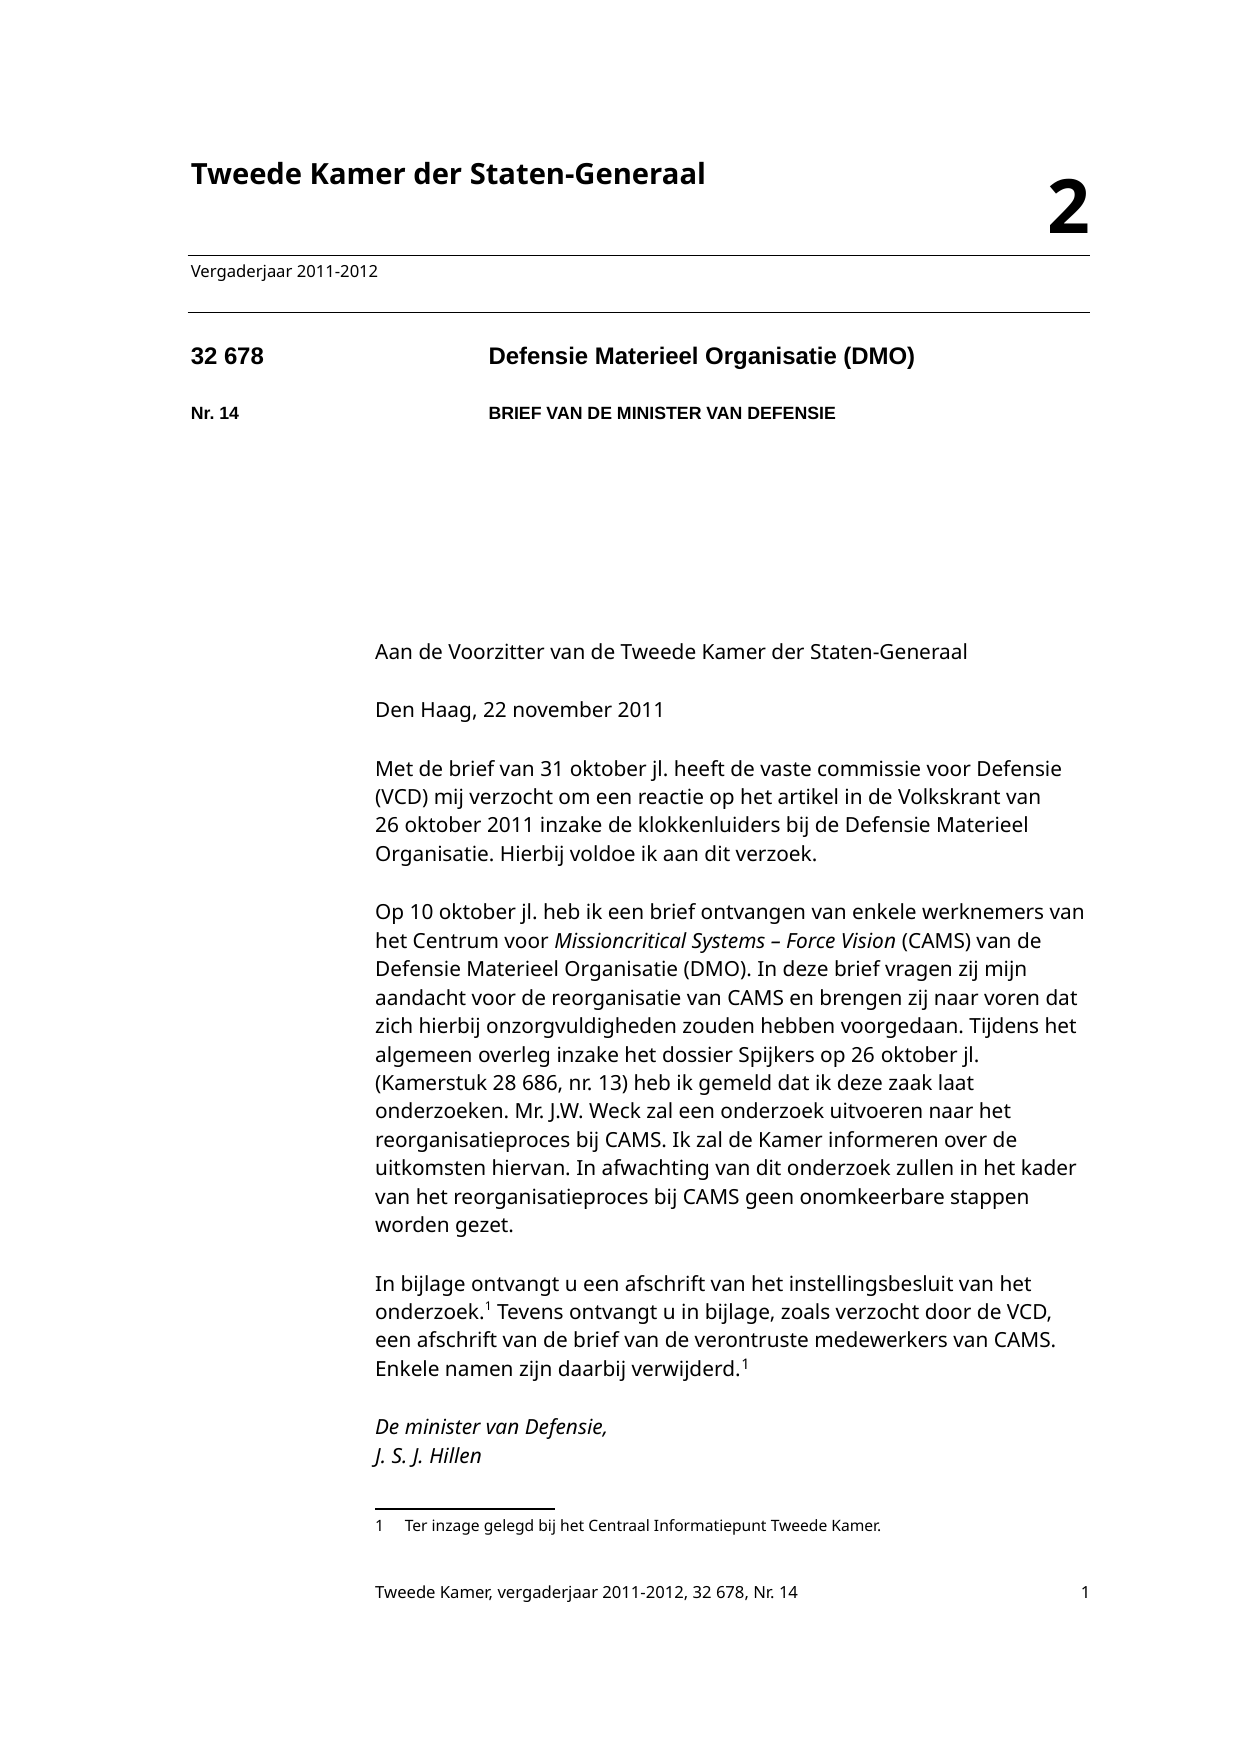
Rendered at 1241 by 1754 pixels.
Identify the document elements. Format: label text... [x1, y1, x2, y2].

text Met de brief van 31 oktober jl. heeft de vaste commissie voor Defensie (VCD) mij verzocht om een reactie op het artikel in de Volkskrant van 26 oktober 2011 inzake de klokkenluiders bij de Defensie Materieel Organisatie. Hierbij voldoe ik aan dit verzoek. [375, 754, 1090, 867]
table_header Tweede Kamer der Staten-Generaal [188, 150, 909, 255]
text Den Haag, 22 november 2011 [375, 695, 1090, 724]
table_cell BRIEF VAN DE MINISTER VAN DEFENSIE [485, 399, 1090, 518]
table_header 2 [910, 150, 1090, 255]
text In bijlage ontvangt u een afschrift van het instellingsbesluit van het onderzoek. Tevens ontvangt u in bijlage, zoals verzocht door de VCD, een afschrift van de brief van de verontruste medewerkers van CAMS. Enkele namen zijn daarbij verwijderd.1 [375, 1269, 1090, 1382]
table_cell Nr. 14 [188, 399, 485, 518]
table_cell 32 678 [188, 339, 485, 399]
text J. S. J. Hillen [375, 1441, 1090, 1469]
table_cell [188, 313, 485, 339]
text De minister van Defensie, [375, 1412, 1090, 1441]
text Aan de Voorzitter van de Tweede Kamer der Staten-Generaal [375, 637, 1090, 665]
table_cell Vergaderjaar 2011-2012 [188, 256, 485, 312]
table_cell [485, 256, 1090, 312]
text Ter inzage gelegd bij het Centraal Informatiepunt Tweede Kamer. [375, 1508, 1090, 1536]
table_cell Defensie Materieel Organisatie (DMO) [485, 339, 1090, 399]
text Op 10 oktober jl. heb ik een brief ontvangen van enkele werknemers van het Centrum voor Missioncritical Systems – Force Vision (CAMS) van de Defensie Materieel Organisatie (DMO). In deze brief vragen zij mijn aandacht voor de reorganisatie van CAMS en brengen zij naar voren dat zich hierbij onzorgvuldigheden zouden hebben voorgedaan. Tijdens het algemeen overleg inzake het dossier Spijkers op 26 oktober jl. (Kamerstuk 28 686, nr. 13) heb ik gemeld dat ik deze zaak laat onderzoeken. Mr. J.W. Weck zal een onderzoek uitvoeren naar het reorganisatieproces bij CAMS. Ik zal de Kamer informeren over de uitkomsten hiervan. In afwachting van dit onderzoek zullen in het kader van het reorganisatieproces bij CAMS geen onomkeerbare stappen worden gezet. [375, 897, 1090, 1239]
table_cell [485, 313, 1090, 339]
